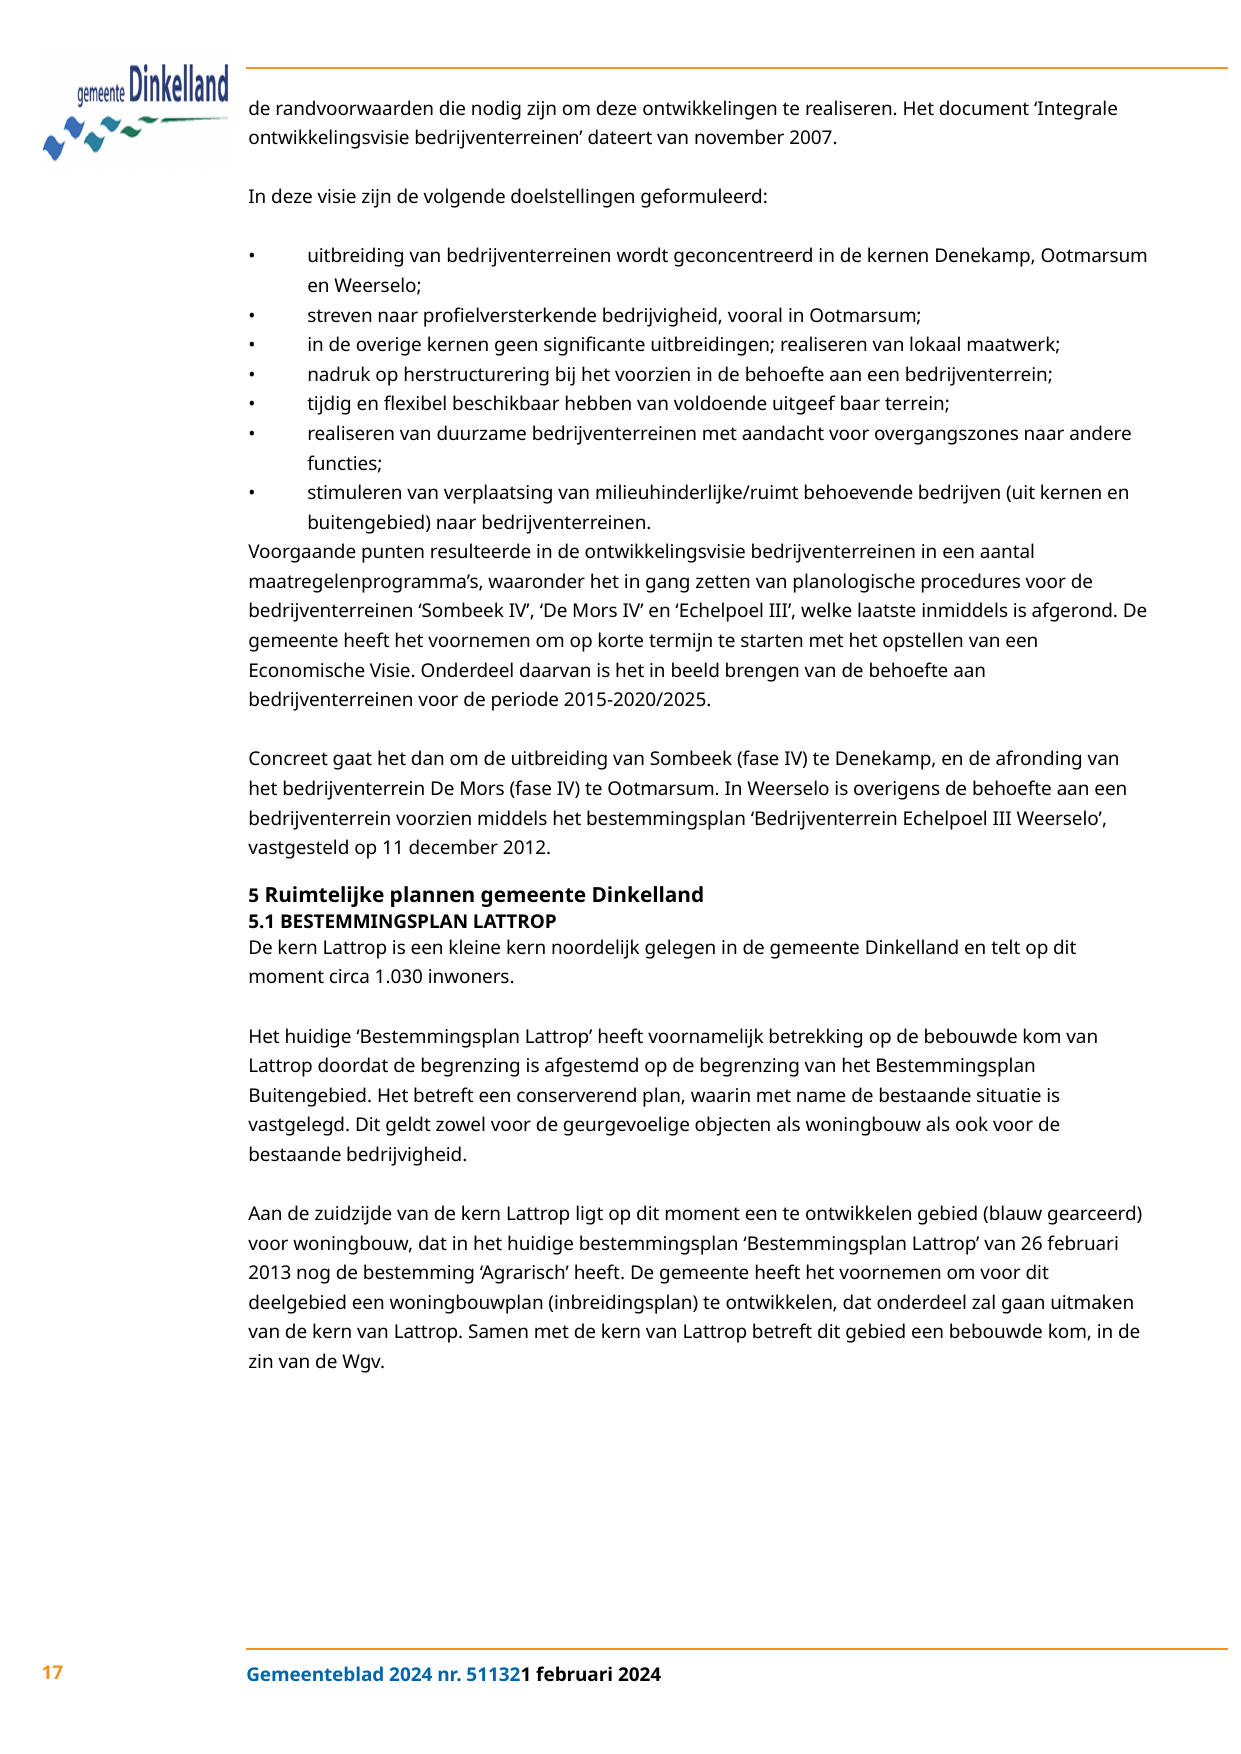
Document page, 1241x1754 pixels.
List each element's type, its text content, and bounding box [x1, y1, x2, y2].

text de randvoorwaarden die nodig zijn om deze ontwikkelingen te realiseren. Het document ‘Integrale ontwikkelingsvisie bedrijventerreinen’ dateert van november 2007. [248, 95, 1152, 150]
text De kern Lattrop is een kleine kern noordelijk gelegen in de gemeente Dinkelland en telt op dit moment circa 1.030 inwoners. [248, 934, 1152, 989]
list nadruk op herstructurering bij het voorzien in de behoefte aan een bedrijventerrein; [248, 361, 1152, 387]
picture [41, 47, 231, 172]
text 5.1 BESTEMMINGSPLAN LATTROP [248, 908, 1152, 934]
list streven naar profielversterkende bedrijvigheid, vooral in Ootmarsum; [248, 302, 1152, 328]
text Aan de zuidzijde van de kern Lattrop ligt op dit moment een te ontwikkelen gebied (blauw gearceerd) voor woningbouw, dat in het huidige bestemmingsplan ‘Bestemmingsplan Lattrop’ van 26 februari 2013 nog de bestemming ‘Agrarisch’ heeft. De gemeente heeft het voornemen om voor dit deelgebied een woningbouwplan (inbreidingsplan) te ontwikkelen, dat onderdeel zal gaan uitmaken van de kern van Lattrop. Samen met de kern van Lattrop betreft dit gebied een bebouwde kom, in de zin van de Wgv. [248, 1200, 1152, 1374]
text 5 Ruimtelijke plannen gemeente Dinkelland [248, 880, 1152, 908]
text Voorgaande punten resulteerde in de ontwikkelingsvisie bedrijventerreinen in een aantal maatregelenprogramma’s, waaronder het in gang zetten van planologische procedures voor de bedrijventerreinen ‘Sombeek IV’, ‘De Mors IV’ en ‘Echelpoel III’, welke laatste inmiddels is afgerond. De gemeente heeft het voornemen om op korte termijn te starten met het opstellen van een Economische Visie. Onderdeel daarvan is het in beeld brengen van de behoefte aan bedrijventerreinen voor de periode 2015-2020/2025. [248, 538, 1152, 712]
list realiseren van duurzame bedrijventerreinen met aandacht voor overgangszones naar andere functies; [248, 420, 1152, 476]
list uitbreiding van bedrijventerreinen wordt geconcentreerd in de kernen Denekamp, Ootmarsum en Weerselo; [248, 243, 1152, 298]
text Het huidige ‘Bestemmingsplan Lattrop’ heeft voornamelijk betrekking op de bebouwde kom van Lattrop doordat de begrenzing is afgestemd op de begrenzing van het Bestemmingsplan Buitengebied. Het betreft een conserverend plan, waarin met name de bestaande situatie is vastgelegd. Dit geldt zowel voor de geurgevoelige objecten als woningbouw als ook voor de bestaande bedrijvigheid. [248, 1023, 1152, 1167]
text In deze visie zijn de volgende doelstellingen geformuleerd: [248, 183, 1152, 209]
text Concreet gaat het dan om de uitbreiding van Sombeek (fase IV) te Denekamp, en de afronding van het bedrijventerrein De Mors (fase IV) te Ootmarsum. In Weerselo is overigens de behoefte aan een bedrijventerrein voorzien middels het bestemmingsplan ‘Bedrijventerrein Echelpoel III Weerselo’, vastgesteld op 11 december 2012. [248, 746, 1152, 860]
list stimuleren van verplaatsing van milieuhinderlijke/ruimt behoevende bedrijven (uit kernen en buitengebied) naar bedrijventerreinen. [248, 479, 1152, 535]
list in de overige kernen geen significante uitbreidingen; realiseren van lokaal maatwerk; [248, 331, 1152, 357]
list tijdig en flexibel beschikbaar hebben van voldoende uitgeef baar terrein; [248, 391, 1152, 416]
